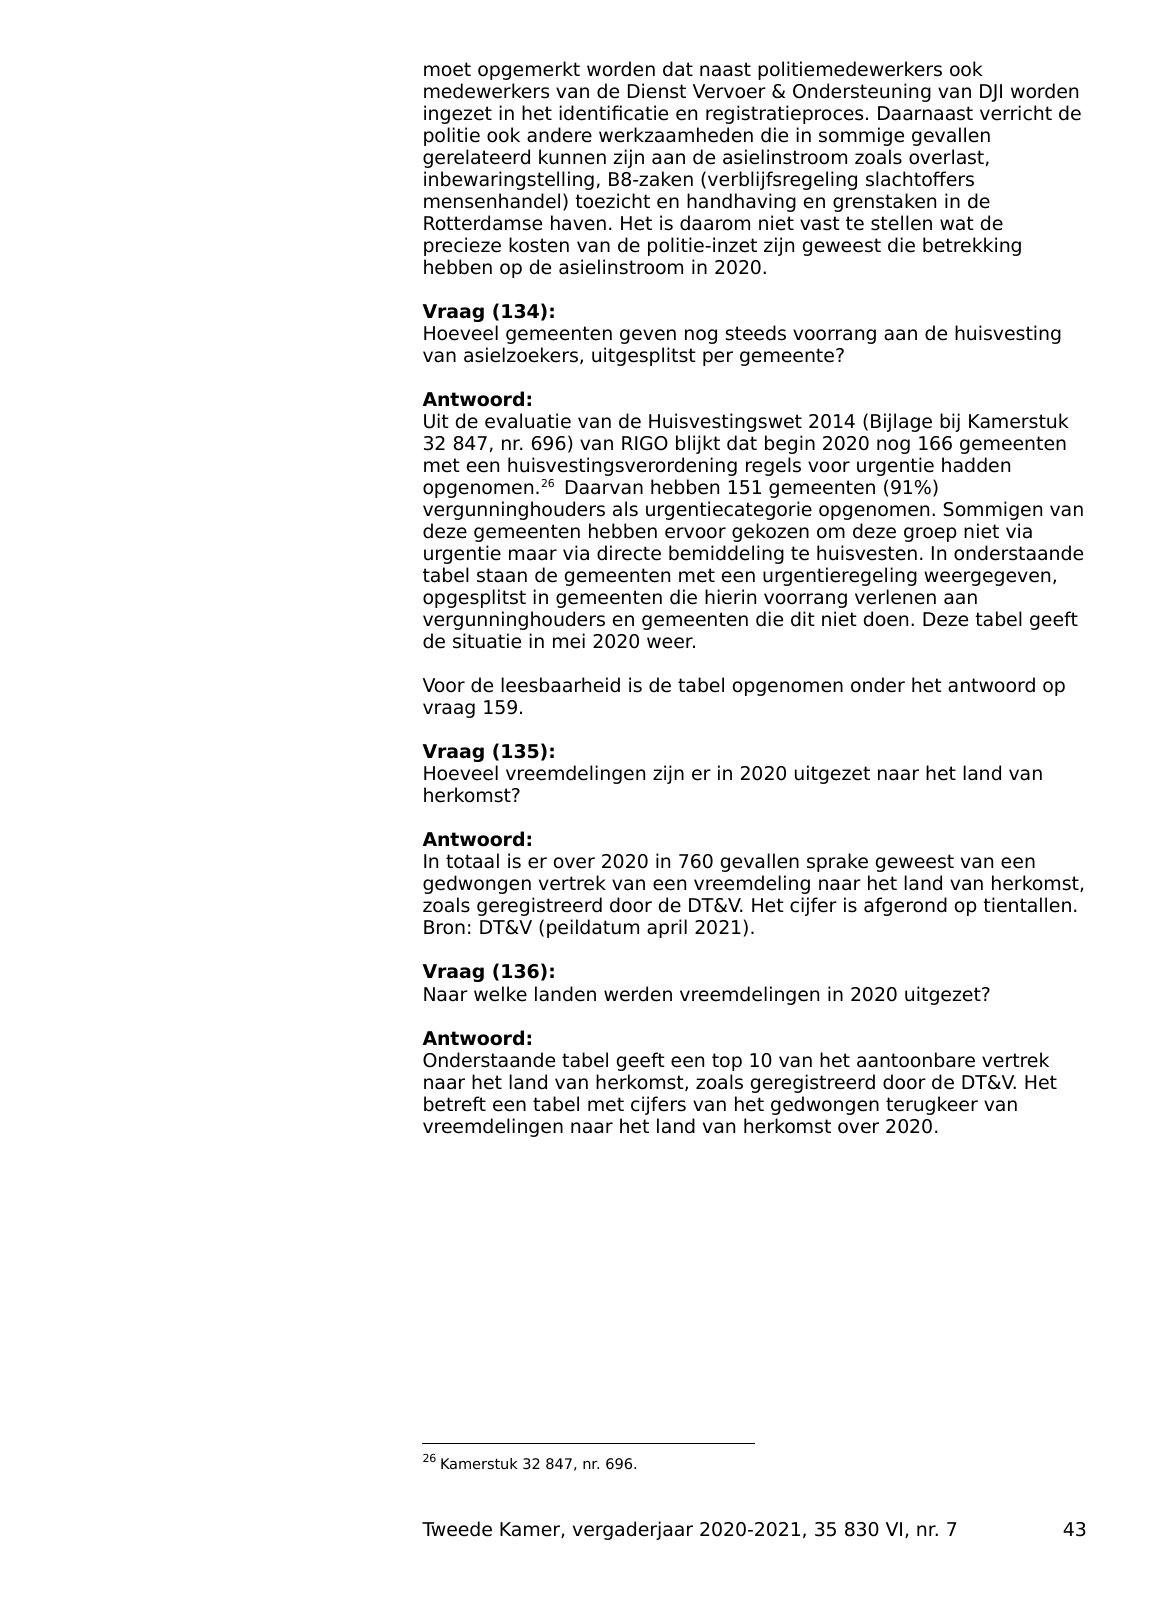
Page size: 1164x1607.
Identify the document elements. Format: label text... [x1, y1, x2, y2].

text Onderstaande tabel geeft een top 10 van het aantoonbare vertrek naar het land van herkomst, zoals geregistreerd door de DT&V. Het betreft een tabel met cijfers van het gedwongen terugkeer van vreemdelingen naar het land van herkomst over 2020. [422, 1049, 1087, 1137]
text Hoeveel gemeenten geven nog steeds voorrang aan de huisvesting van asielzoekers, uitgesplitst per gemeente? [422, 323, 1087, 367]
text In totaal is er over 2020 in 760 gevallen sprake geweest van een gedwongen vertrek van een vreemdeling naar het land van herkomst, zoals geregistreerd door de DT&V. Het cijfer is afgerond op tientallen. Bron: DT&V (peildatum april 2021). [422, 851, 1087, 939]
subtitle Vraag (134): [422, 301, 1087, 323]
text Voor de leesbaarheid is de tabel opgenomen onder het antwoord op vraag 159. [422, 675, 1087, 719]
text Naar welke landen werden vreemdelingen in 2020 uitgezet? [422, 983, 1087, 1005]
text moet opgemerkt worden dat naast politiemedewerkers ook medewerkers van de Dienst Vervoer & Ondersteuning van DJI worden ingezet in het identificatie en registratieproces. Daarnaast verricht de politie ook andere werkzaamheden die in sommige gevallen gerelateerd kunnen zijn aan de asielinstroom zoals overlast, inbewaringstelling, B8-zaken (verblijfsregeling slachtoffers mensenhandel) toezicht en handhaving en grenstaken in de Rotterdamse haven. Het is daarom niet vast te stellen wat de precieze kosten van de politie-inzet zijn geweest die betrekking hebben op de asielinstroom in 2020. [422, 59, 1087, 279]
subtitle Vraag (135): [422, 741, 1087, 763]
subtitle Antwoord: [422, 389, 1087, 411]
text Hoeveel vreemdelingen zijn er in 2020 uitgezet naar het land van herkomst? [422, 763, 1087, 807]
text Kamerstuk 32 847, nr. 696. [422, 1452, 1087, 1474]
subtitle Antwoord: [422, 829, 1087, 851]
text Uit de evaluatie van de Huisvestingswet 2014 (Bijlage bij Kamerstuk 32 847, nr. 696) van RIGO blijkt dat begin 2020 nog 166 gemeenten met een huisvestingsverordening regels voor urgentie hadden opgenomen. Daarvan hebben 151 gemeenten (91%) vergunninghouders als urgentiecategorie opgenomen. Sommigen van deze gemeenten hebben ervoor gekozen om deze groep niet via urgentie maar via directe bemiddeling te huisvesten. In onderstaande tabel staan de gemeenten met een urgentieregeling weergegeven, opgesplitst in gemeenten die hierin voorrang verlenen aan vergunninghouders en gemeenten die dit niet doen. Deze tabel geeft de situatie in mei 2020 weer. [422, 411, 1087, 653]
subtitle Vraag (136): [422, 961, 1087, 983]
subtitle Antwoord: [422, 1028, 1087, 1049]
